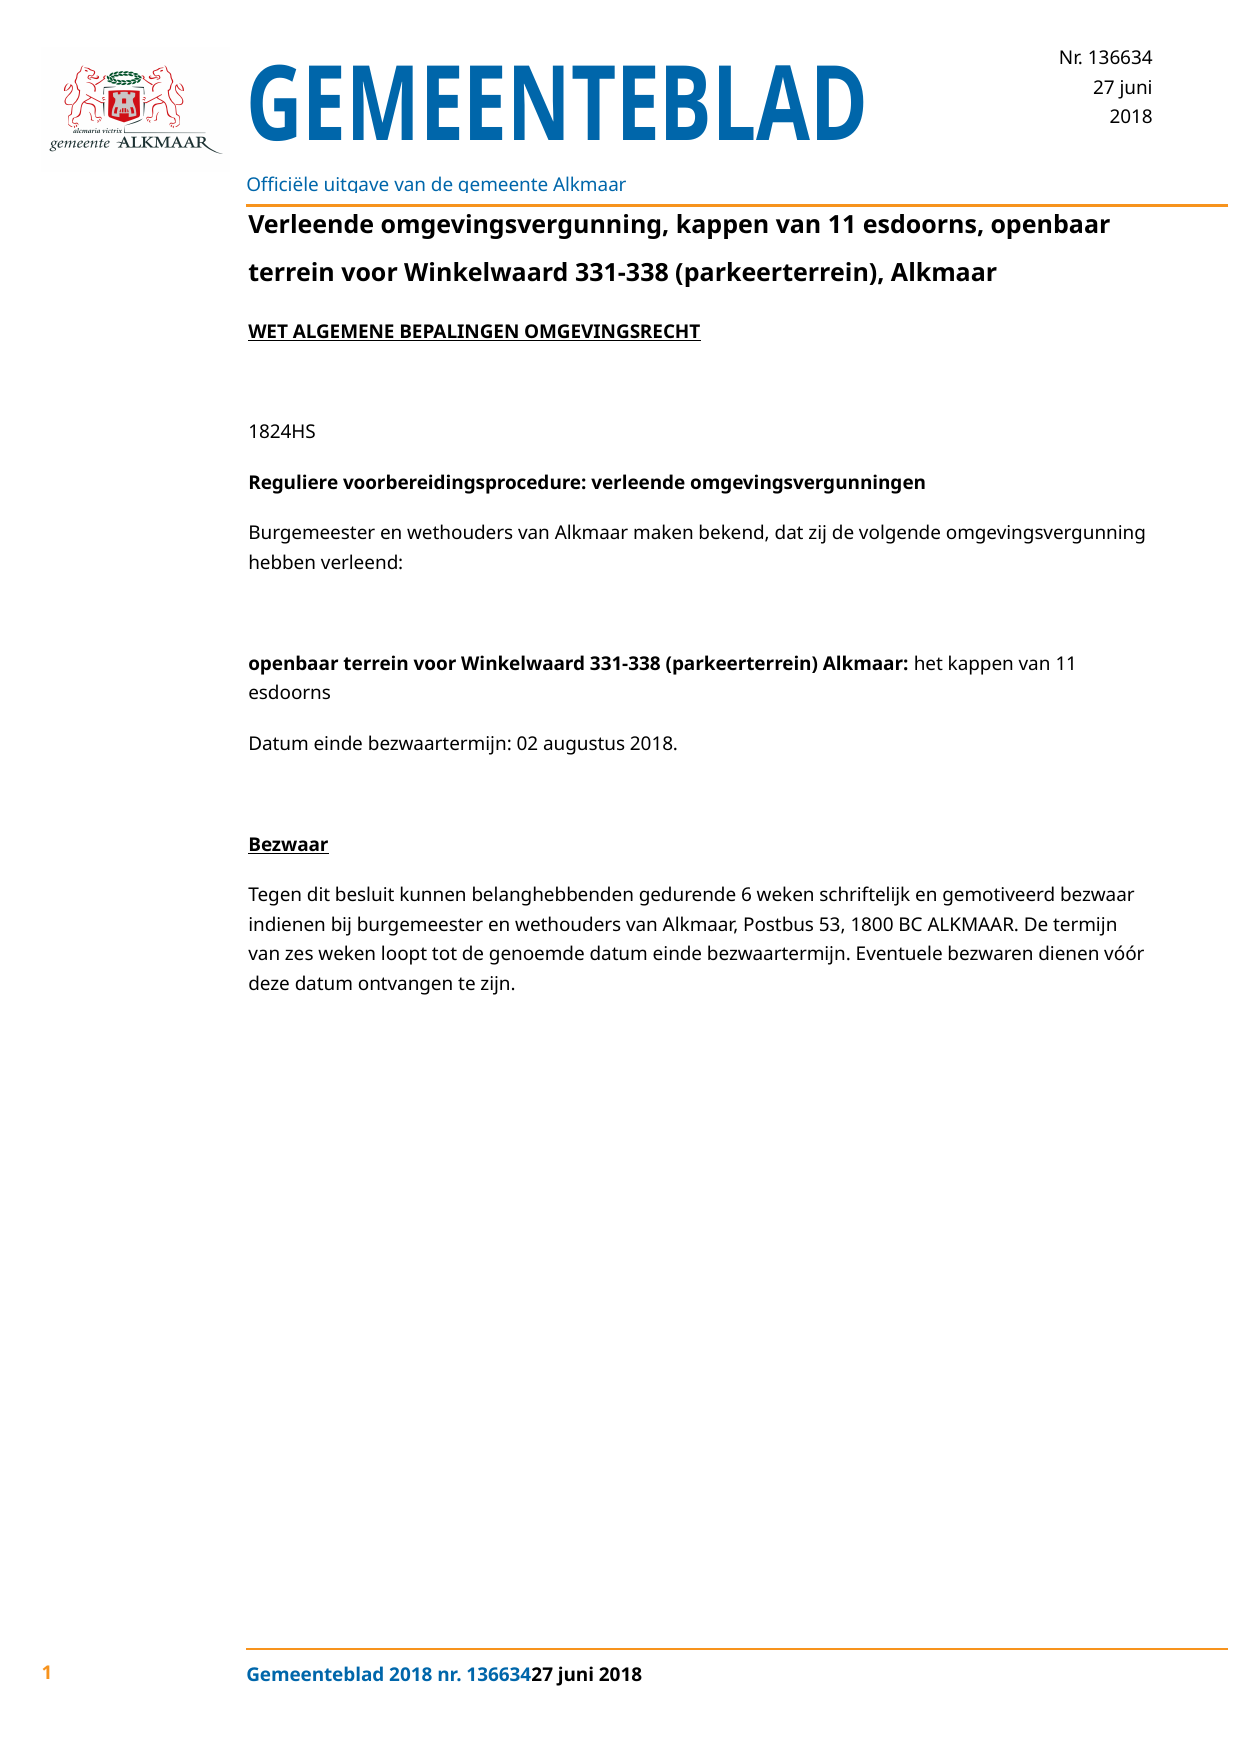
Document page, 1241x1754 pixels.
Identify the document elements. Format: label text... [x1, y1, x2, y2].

text Datum einde bezwaartermijn: 02 augustus 2018. [248, 730, 1152, 756]
text 1824HS [248, 419, 1152, 444]
text openbaar terrein voor Winkelwaard 331-338 (parkeerterrein) Alkmaar: het kappen van 11 esdoorns [248, 650, 1152, 705]
text Burgemeester en wethouders van Alkmaar maken bekend, dat zij de volgende omgevingsvergunning hebben verleend: [248, 519, 1152, 575]
picture [41, 47, 231, 172]
text Verleende omgevingsvergunning, kappen van 11 esdoorns, openbaar terrein voor Winkelwaard 331-338 (parkeerterrein), Alkmaar [248, 207, 1152, 288]
text Tegen dit besluit kunnen belanghebbenden gedurende 6 weken schriftelijk en gemotiveerd bezwaar indienen bij burgemeester en wethouders van Alkmaar, Postbus 53, 1800 BC ALKMAAR. De termijn van zes weken loopt tot de genoemde datum einde bezwaartermijn. Eventuele bezwaren dienen vóór deze datum ontvangen te zijn. [248, 881, 1152, 996]
text Reguliere voorbereidingsprocedure: verleende omgevingsvergunningen [248, 469, 1152, 495]
text WET ALGEMENE BEPALINGEN OMGEVINGSRECHT [248, 318, 1152, 344]
text Bezwaar [248, 831, 1152, 857]
